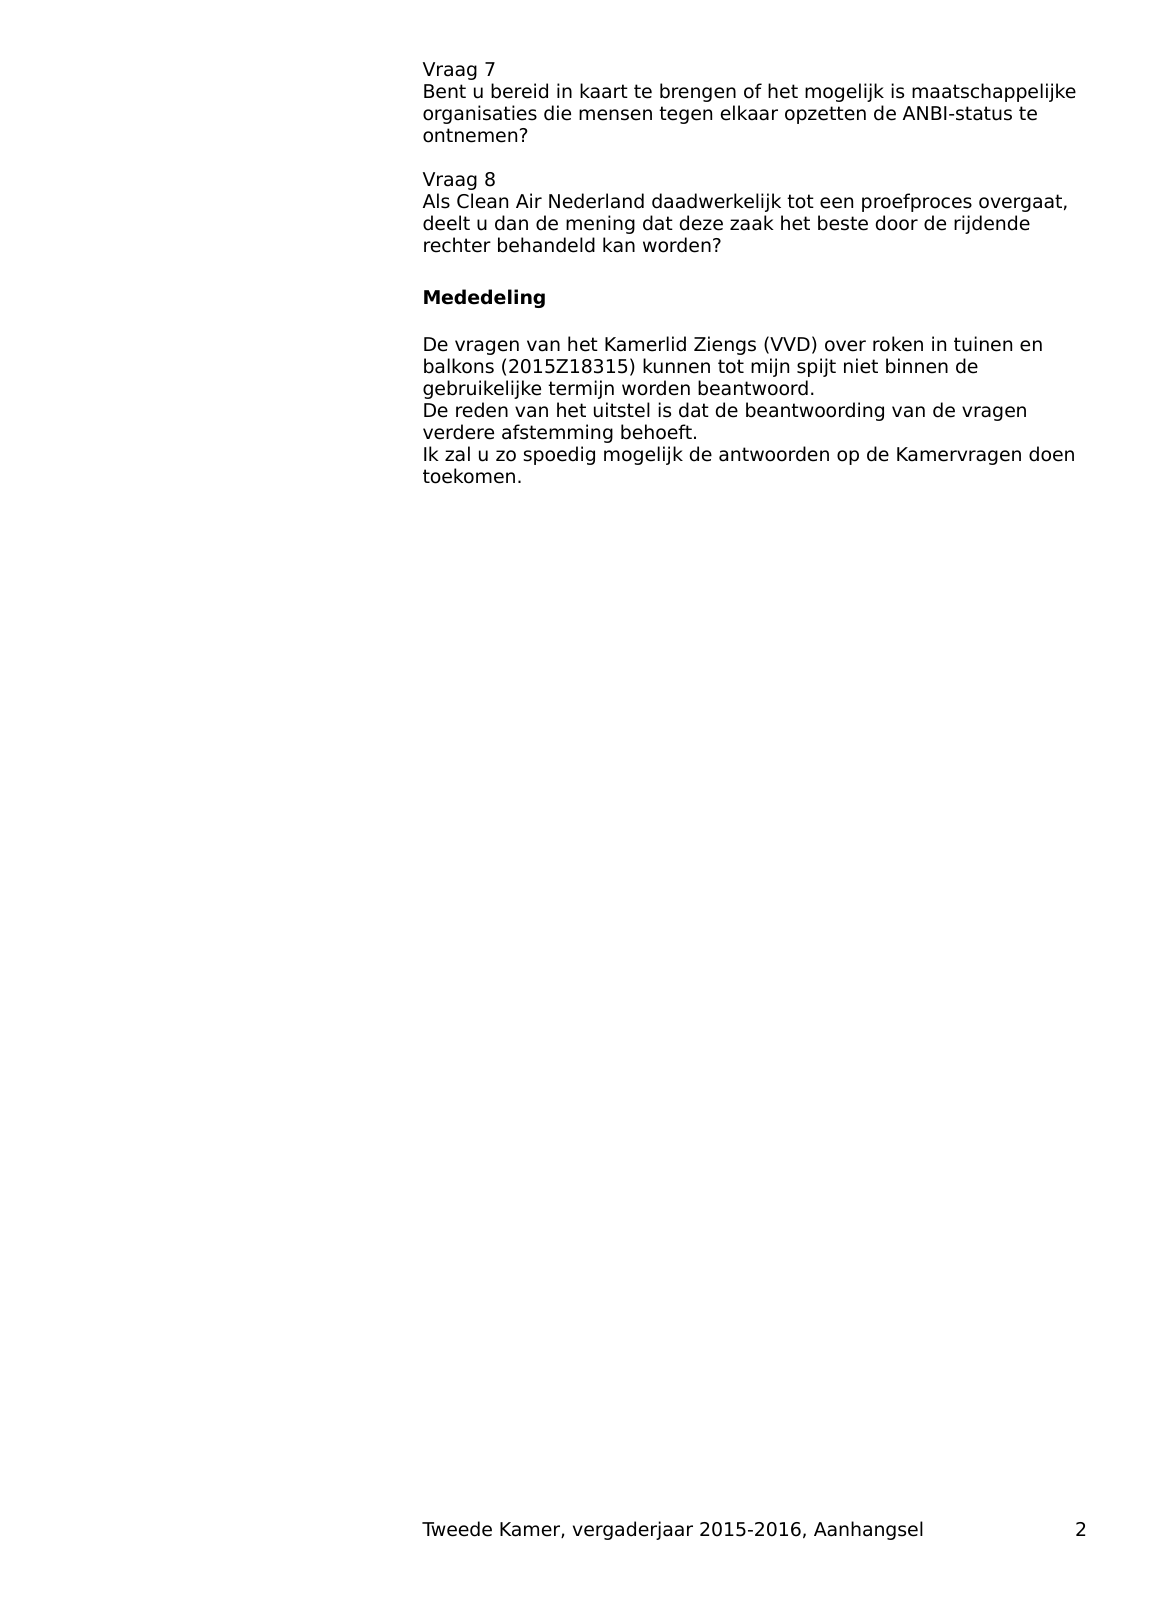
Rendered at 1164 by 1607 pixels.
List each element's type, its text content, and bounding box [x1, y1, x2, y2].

text Vraag 7 [422, 59, 1087, 81]
text De vragen van het Kamerlid Ziengs (VVD) over roken in tuinen en balkons (2015Z18315) kunnen tot mijn spijt niet binnen de gebruikelijke termijn worden beantwoord. [422, 334, 1087, 400]
text Ik zal u zo spoedig mogelijk de antwoorden op de Kamervragen doen toekomen. [422, 444, 1087, 488]
text Vraag 8 [422, 169, 1087, 191]
subtitle Mededeling [422, 287, 1087, 309]
text Bent u bereid in kaart te brengen of het mogelijk is maatschappelijke organisaties die mensen tegen elkaar opzetten de ANBI-status te ontnemen? [422, 81, 1087, 147]
text De reden van het uitstel is dat de beantwoording van de vragen verdere afstemming behoeft. [422, 400, 1087, 444]
text Als Clean Air Nederland daadwerkelijk tot een proefproces overgaat, deelt u dan de mening dat deze zaak het beste door de rijdende rechter behandeld kan worden? [422, 191, 1087, 257]
